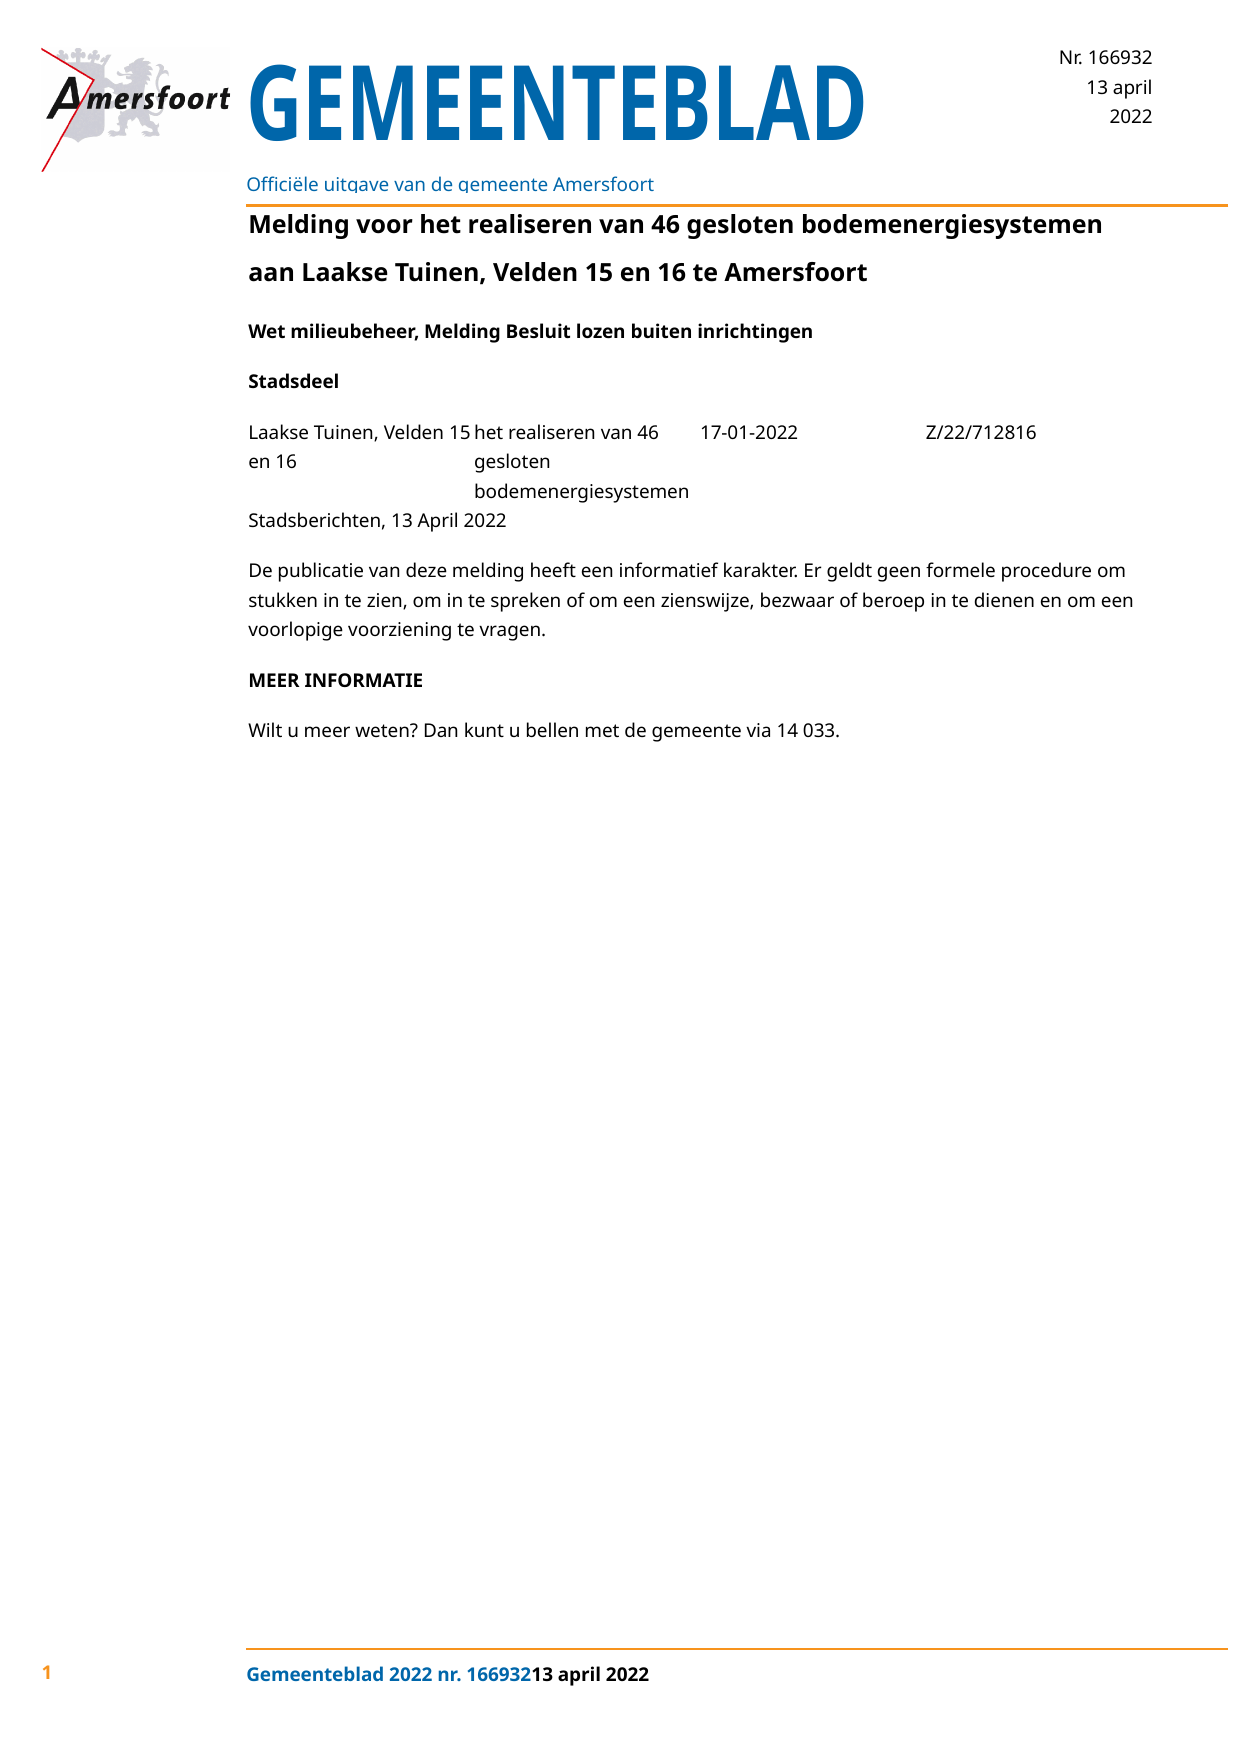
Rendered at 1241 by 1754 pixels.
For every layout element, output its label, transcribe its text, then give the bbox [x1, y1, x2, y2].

text Wet milieubeheer, Melding Besluit lozen buiten inrichtingen [248, 318, 1152, 344]
table_header Laakse Tuinen, Velden 15 en 16 [248, 419, 474, 504]
picture [41, 47, 231, 172]
text Stadsberichten, 13 April 2022 [248, 507, 1152, 533]
text Melding voor het realiseren van 46 gesloten bodemenergiesystemen aan Laakse Tuinen, Velden 15 en 16 te Amersfoort [248, 207, 1152, 288]
table_header het realiseren van 46 gesloten bodemenergiesystemen [474, 419, 700, 504]
table_header 17-01-2022 [700, 419, 926, 504]
text MEER INFORMATIE [248, 667, 1152, 693]
text De publicatie van deze melding heeft een informatief karakter. Er geldt geen formele procedure om stukken in te zien, om in te spreken of om een zienswijze, bezwaar of beroep in te dienen en om een voorlopige voorziening te vragen. [248, 557, 1152, 642]
text Wilt u meer weten? Dan kunt u bellen met de gemeente via 14 033. [248, 717, 1152, 743]
table_header Z/22/712816 [926, 419, 1152, 504]
text Stadsdeel [248, 368, 1152, 394]
